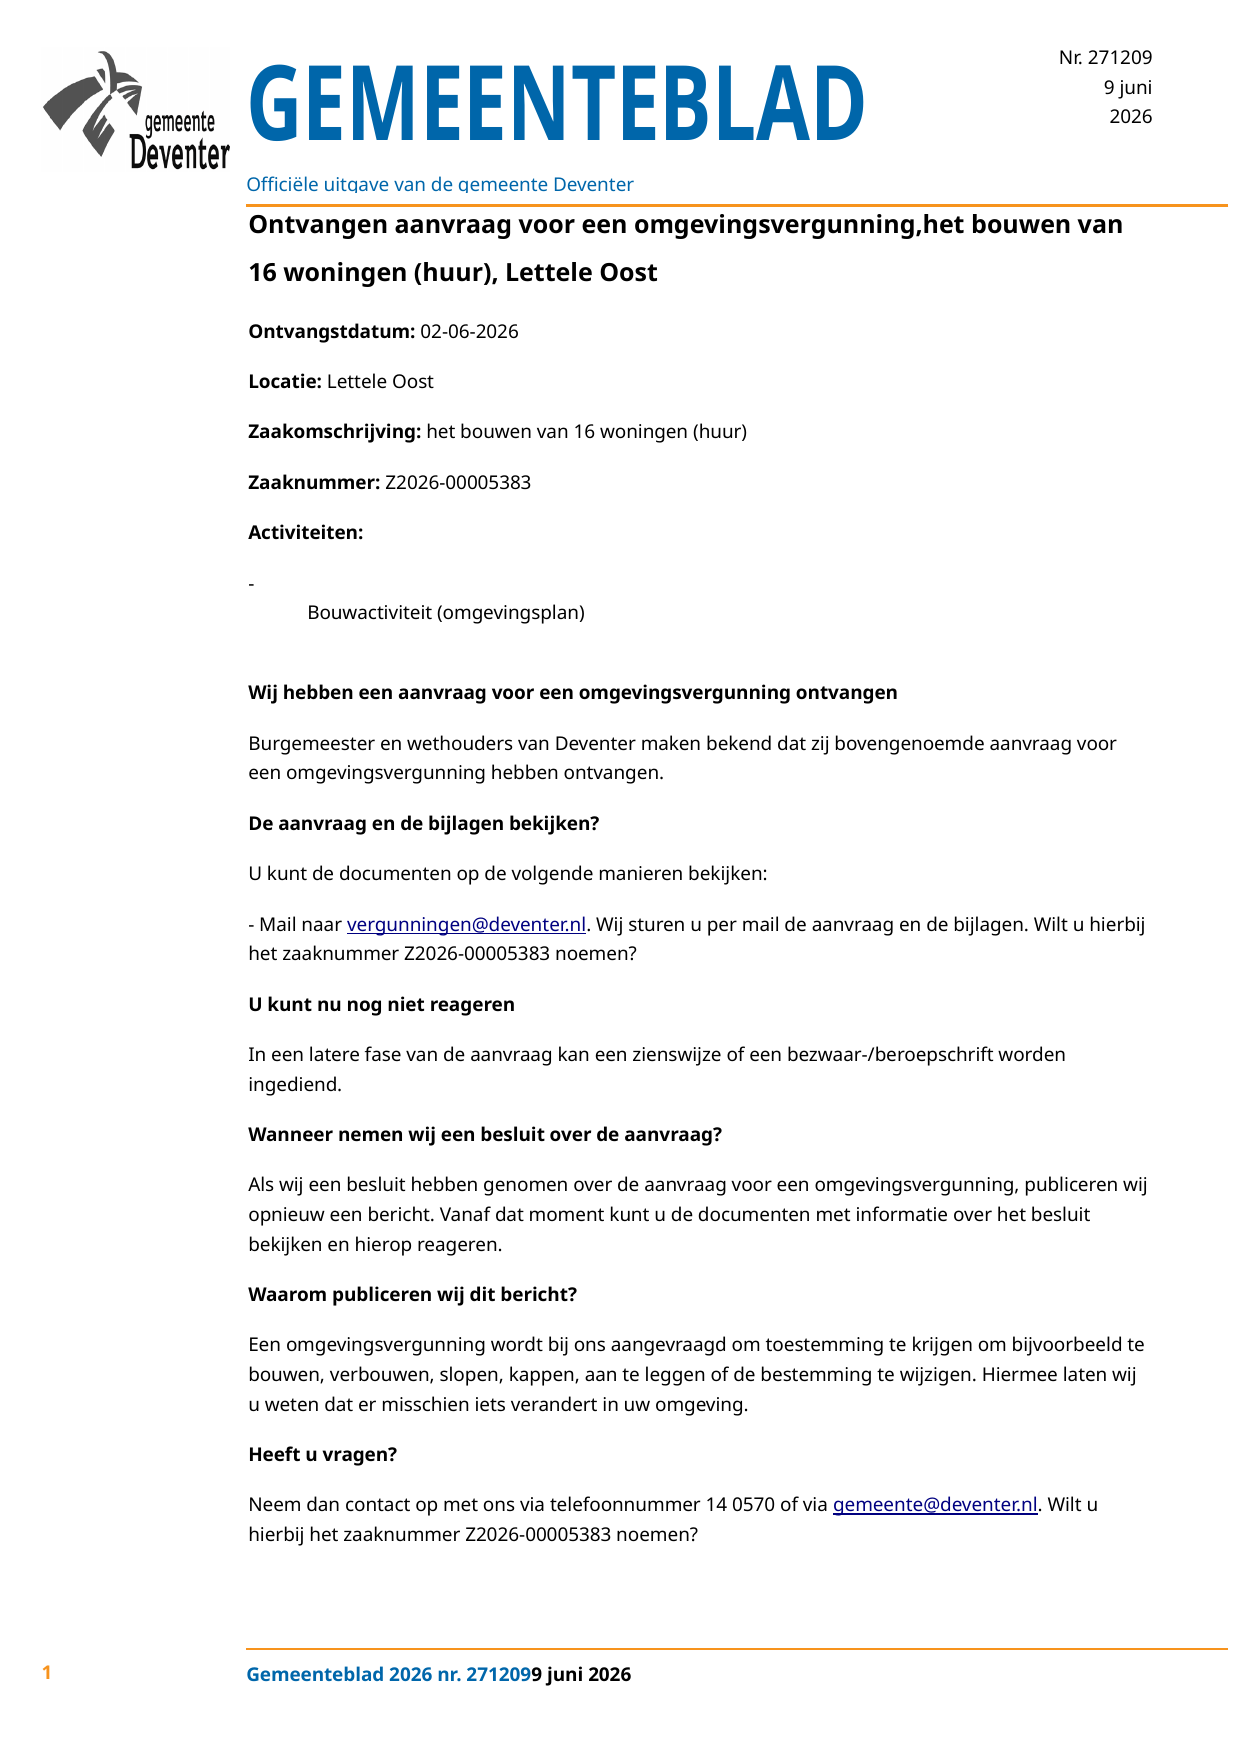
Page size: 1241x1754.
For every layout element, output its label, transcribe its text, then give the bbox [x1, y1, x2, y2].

text In een latere fase van de aanvraag kan een zienswijze of een bezwaar-/beroepschrift worden ingediend. [248, 1041, 1152, 1097]
text Waarom publiceren wij dit bericht? [248, 1281, 1152, 1307]
text De aanvraag en de bijlagen bekijken? [248, 810, 1152, 836]
text Heeft u vragen? [248, 1441, 1152, 1467]
text Ontvangen aanvraag voor een omgevingsvergunning,het bouwen van 16 woningen (huur), Lettele Oost [248, 207, 1152, 288]
text Een omgevingsvergunning wordt bij ons aangevraagd om toestemming te krijgen om bijvoorbeeld te bouwen, verbouwen, slopen, kappen, aan te leggen of de bestemming te wijzigen. Hiermee laten wij u weten dat er misschien iets verandert in uw omgeving. [248, 1332, 1152, 1417]
picture [41, 47, 231, 172]
text Zaakomschrijving: het bouwen van 16 woningen (huur) [248, 419, 1152, 444]
text U kunt nu nog niet reageren [248, 991, 1152, 1017]
text Zaaknummer: Z2026-00005383 [248, 469, 1152, 495]
text Locatie: Lettele Oost [248, 368, 1152, 394]
text Activiteiten: [248, 519, 1152, 545]
text Als wij een besluit hebben genomen over de aanvraag voor een omgevingsvergunning, publiceren wij opnieuw een bericht. Vanaf dat moment kunt u de documenten met informatie over het besluit bekijken en hierop reageren. [248, 1172, 1152, 1257]
text Neem dan contact op met ons via telefoonnummer 14 0570 of via gemeente@deventer.nl. Wilt u hierbij het zaaknummer Z2026-00005383 noemen? [248, 1492, 1152, 1547]
text U kunt de documenten op de volgende manieren bekijken: [248, 860, 1152, 886]
text Wij hebben een aanvraag voor een omgevingsvergunning ontvangen [248, 679, 1152, 705]
text Ontvangstdatum: 02-06-2026 [248, 318, 1152, 344]
text - Mail naar vergunningen@deventer.nl. Wij sturen u per mail de aanvraag en de bijlagen. Wilt u hierbij het zaaknummer Z2026-00005383 noemen? [248, 911, 1152, 966]
list Bouwactiviteit (omgevingsplan) [248, 599, 1152, 625]
text Wanneer nemen wij een besluit over de aanvraag? [248, 1121, 1152, 1147]
text Burgemeester en wethouders van Deventer maken bekend dat zij bovengenoemde aanvraag voor een omgevingsvergunning hebben ontvangen. [248, 730, 1152, 785]
